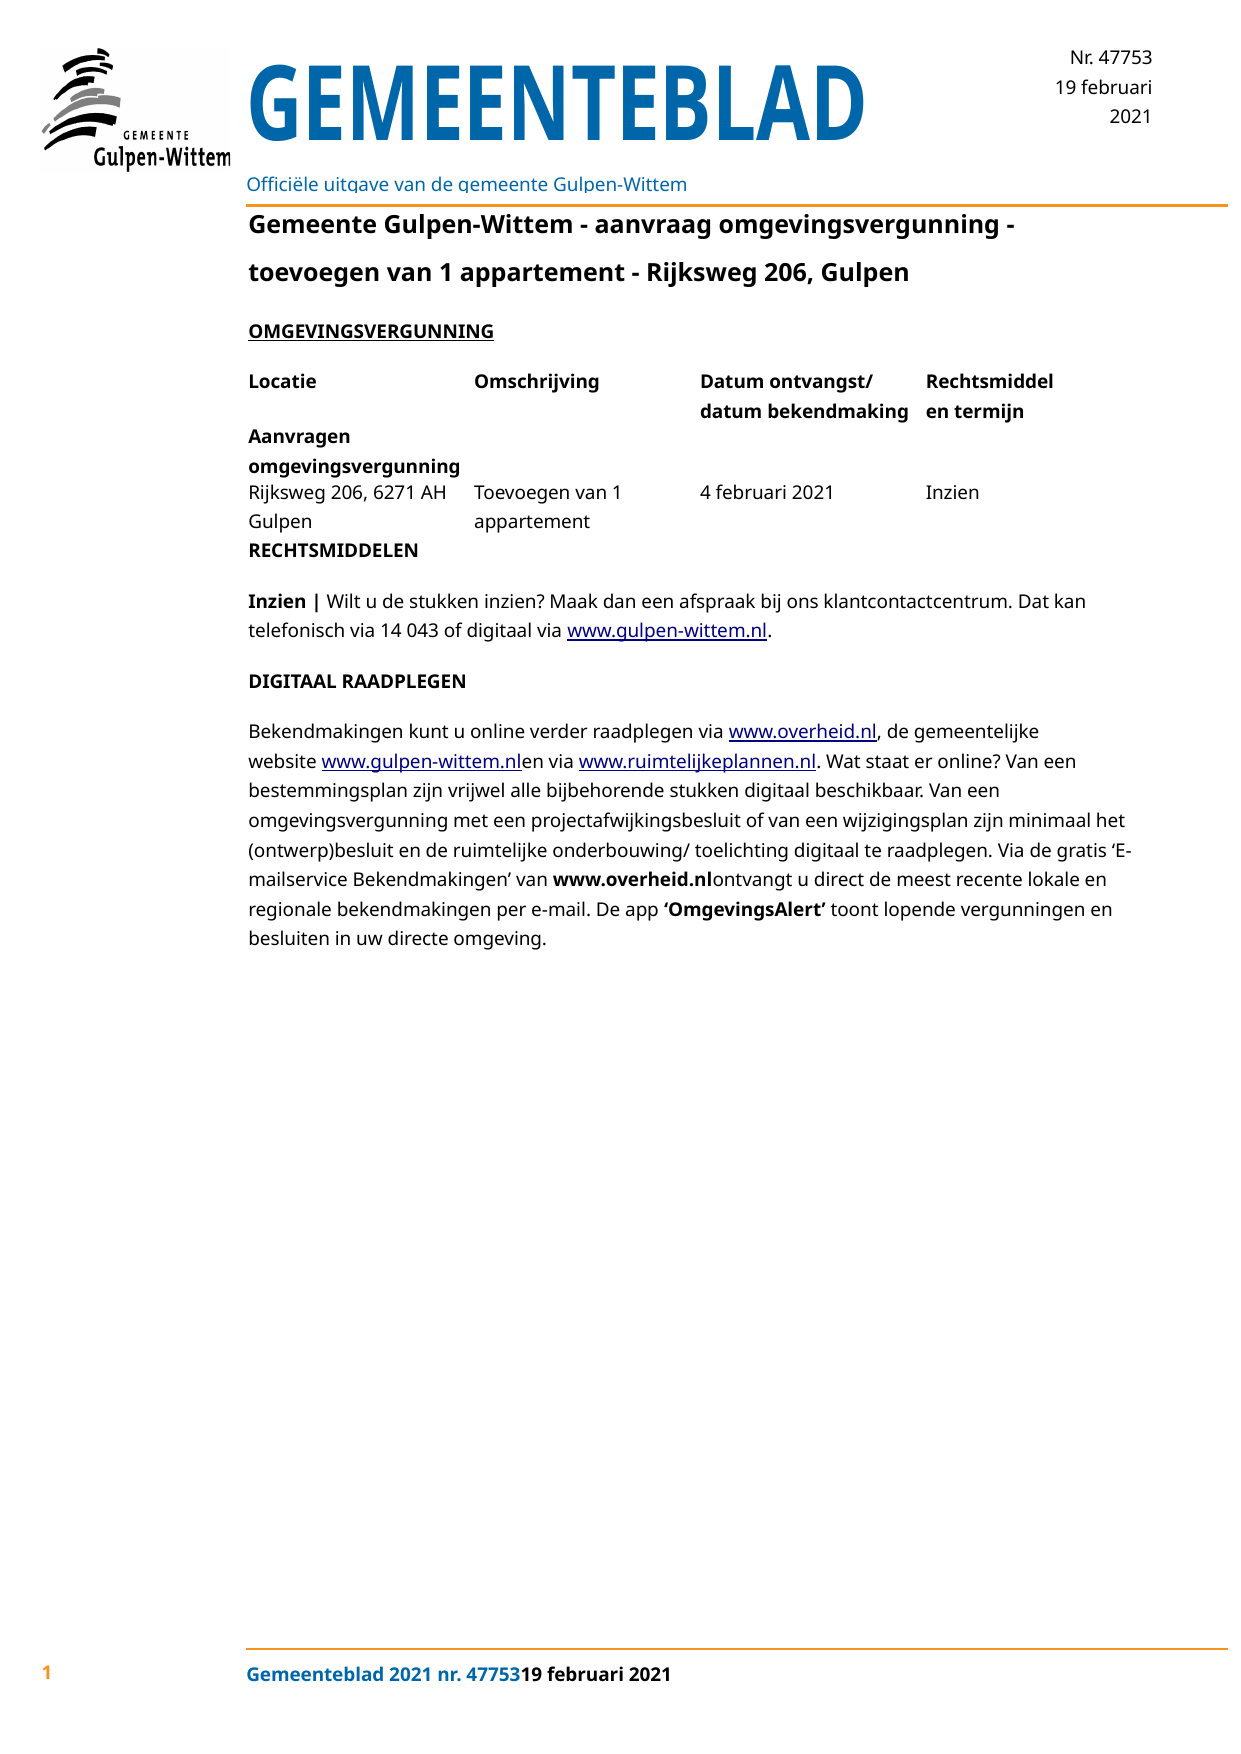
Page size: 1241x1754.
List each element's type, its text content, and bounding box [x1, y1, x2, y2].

table_cell 4 februari 2021 [700, 479, 926, 534]
table_cell Toevoegen van 1 appartement [474, 479, 700, 534]
text OMGEVINGSVERGUNNING [248, 318, 1152, 344]
picture [41, 47, 231, 172]
text DIGITAAL RAADPLEGEN [248, 668, 1152, 694]
text Bekendmakingen kunt u online verder raadplegen via www.overheid.nl, de gemeentelijke website www.gulpen-wittem.nlen via www.ruimtelijkeplannen.nl. Wat staat er online? Van een bestemmingsplan zijn vrijwel alle bijbehorende stukken digitaal beschikbaar. Van een omgevingsvergunning met een projectafwijkingsbesluit of van een wijzigingsplan zijn minimaal het (ontwerp)besluit en de ruimtelijke onderbouwing/ toelichting digitaal te raadplegen. Via de gratis ‘E-mailservice Bekendmakingen’ van www.overheid.nlontvangt u direct de meest recente lokale en regionale bekendmakingen per e-mail. De app ‘OmgevingsAlert’ toont lopende vergunningen en besluiten in uw directe omgeving. [248, 718, 1152, 951]
table_header Datum ontvangst/ datum bekendmaking [700, 369, 926, 424]
text RECHTSMIDDELEN [248, 538, 1152, 563]
table_header Rechtsmiddel en termijn [926, 369, 1152, 424]
table_cell Inzien [926, 479, 1152, 534]
text Inzien | Wilt u de stukken inzien? Maak dan een afspraak bij ons klantcontactcentrum. Dat kan telefonisch via 14 043 of digitaal via www.gulpen-wittem.nl. [248, 588, 1152, 643]
text Gemeente Gulpen-Wittem - aanvraag omgevingsvergunning - toevoegen van 1 appartement - Rijksweg 206, Gulpen [248, 207, 1152, 288]
table_cell Aanvragen omgevingsvergunning [248, 424, 474, 479]
table_header Omschrijving [474, 369, 700, 424]
table_cell [474, 424, 700, 479]
table_header Locatie [248, 369, 474, 424]
table_cell [700, 424, 926, 479]
table_cell [926, 424, 1152, 479]
table_cell Rijksweg 206, 6271 AH Gulpen [248, 479, 474, 534]
